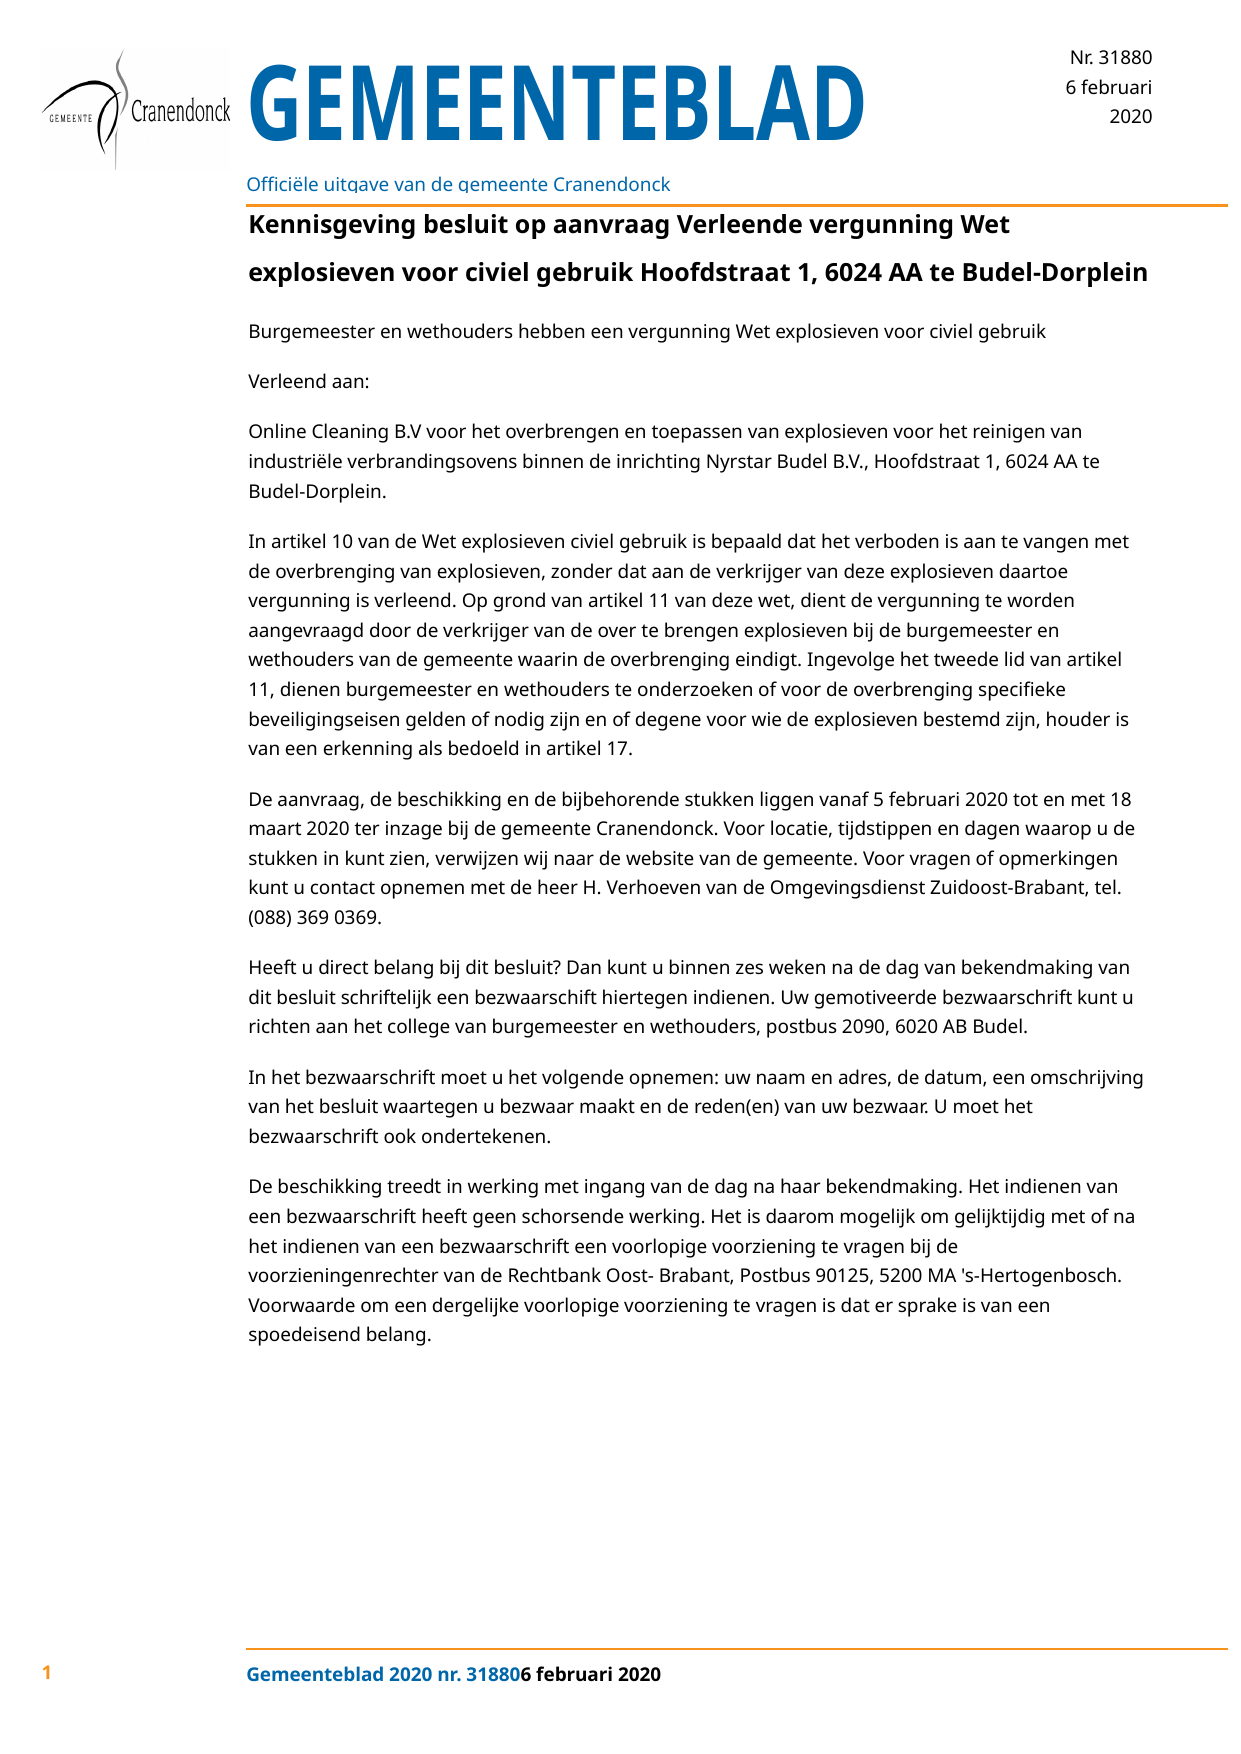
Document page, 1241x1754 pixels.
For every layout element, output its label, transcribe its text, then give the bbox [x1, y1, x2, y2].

text De aanvraag, de beschikking en de bijbehorende stukken liggen vanaf 5 februari 2020 tot en met 18 maart 2020 ter inzage bij de gemeente Cranendonck. Voor locatie, tijdstippen en dagen waarop u de stukken in kunt zien, verwijzen wij naar de website van de gemeente. Voor vragen of opmerkingen kunt u contact opnemen met de heer H. Verhoeven van de Omgevingsdienst Zuidoost-Brabant, tel. (088) 369 0369. [248, 786, 1152, 930]
text Burgemeester en wethouders hebben een vergunning Wet explosieven voor civiel gebruik [248, 318, 1152, 344]
picture [41, 47, 231, 172]
text Kennisgeving besluit op aanvraag Verleende vergunning Wet explosieven voor civiel gebruik Hoofdstraat 1, 6024 AA te Budel-Dorplein [248, 207, 1152, 288]
text Online Cleaning B.V voor het overbrengen en toepassen van explosieven voor het reinigen van industriële verbrandingsovens binnen de inrichting Nyrstar Budel B.V., Hoofdstraat 1, 6024 AA te Budel-Dorplein. [248, 419, 1152, 504]
text Heeft u direct belang bij dit besluit? Dan kunt u binnen zes weken na de dag van bekendmaking van dit besluit schriftelijk een bezwaarschift hiertegen indienen. Uw gemotiveerde bezwaarschrift kunt u richten aan het college van burgemeester en wethouders, postbus 2090, 6020 AB Budel. [248, 954, 1152, 1039]
text In het bezwaarschrift moet u het volgende opnemen: uw naam en adres, de datum, een omschrijving van het besluit waartegen u bezwaar maakt en de reden(en) van uw bezwaar. U moet het bezwaarschrift ook ondertekenen. [248, 1064, 1152, 1149]
text De beschikking treedt in werking met ingang van de dag na haar bekendmaking. Het indienen van een bezwaarschrift heeft geen schorsende werking. Het is daarom mogelijk om gelijktijdig met of na het indienen van een bezwaarschrift een voorlopige voorziening te vragen bij de voorzieningenrechter van de Rechtbank Oost- Brabant, Postbus 90125, 5200 MA 's-Hertogenbosch. Voorwaarde om een dergelijke voorlopige voorziening te vragen is dat er sprake is van een spoedeisend belang. [248, 1174, 1152, 1347]
text In artikel 10 van de Wet explosieven civiel gebruik is bepaald dat het verboden is aan te vangen met de overbrenging van explosieven, zonder dat aan de verkrijger van deze explosieven daartoe vergunning is verleend. Op grond van artikel 11 van deze wet, dient de vergunning te worden aangevraagd door de verkrijger van de over te brengen explosieven bij de burgemeester en wethouders van de gemeente waarin de overbrenging eindigt. Ingevolge het tweede lid van artikel 11, dienen burgemeester en wethouders te onderzoeken of voor de overbrenging specifieke beveiligingseisen gelden of nodig zijn en of degene voor wie de explosieven bestemd zijn, houder is van een erkenning als bedoeld in artikel 17. [248, 528, 1152, 761]
text Verleend aan: [248, 368, 1152, 394]
